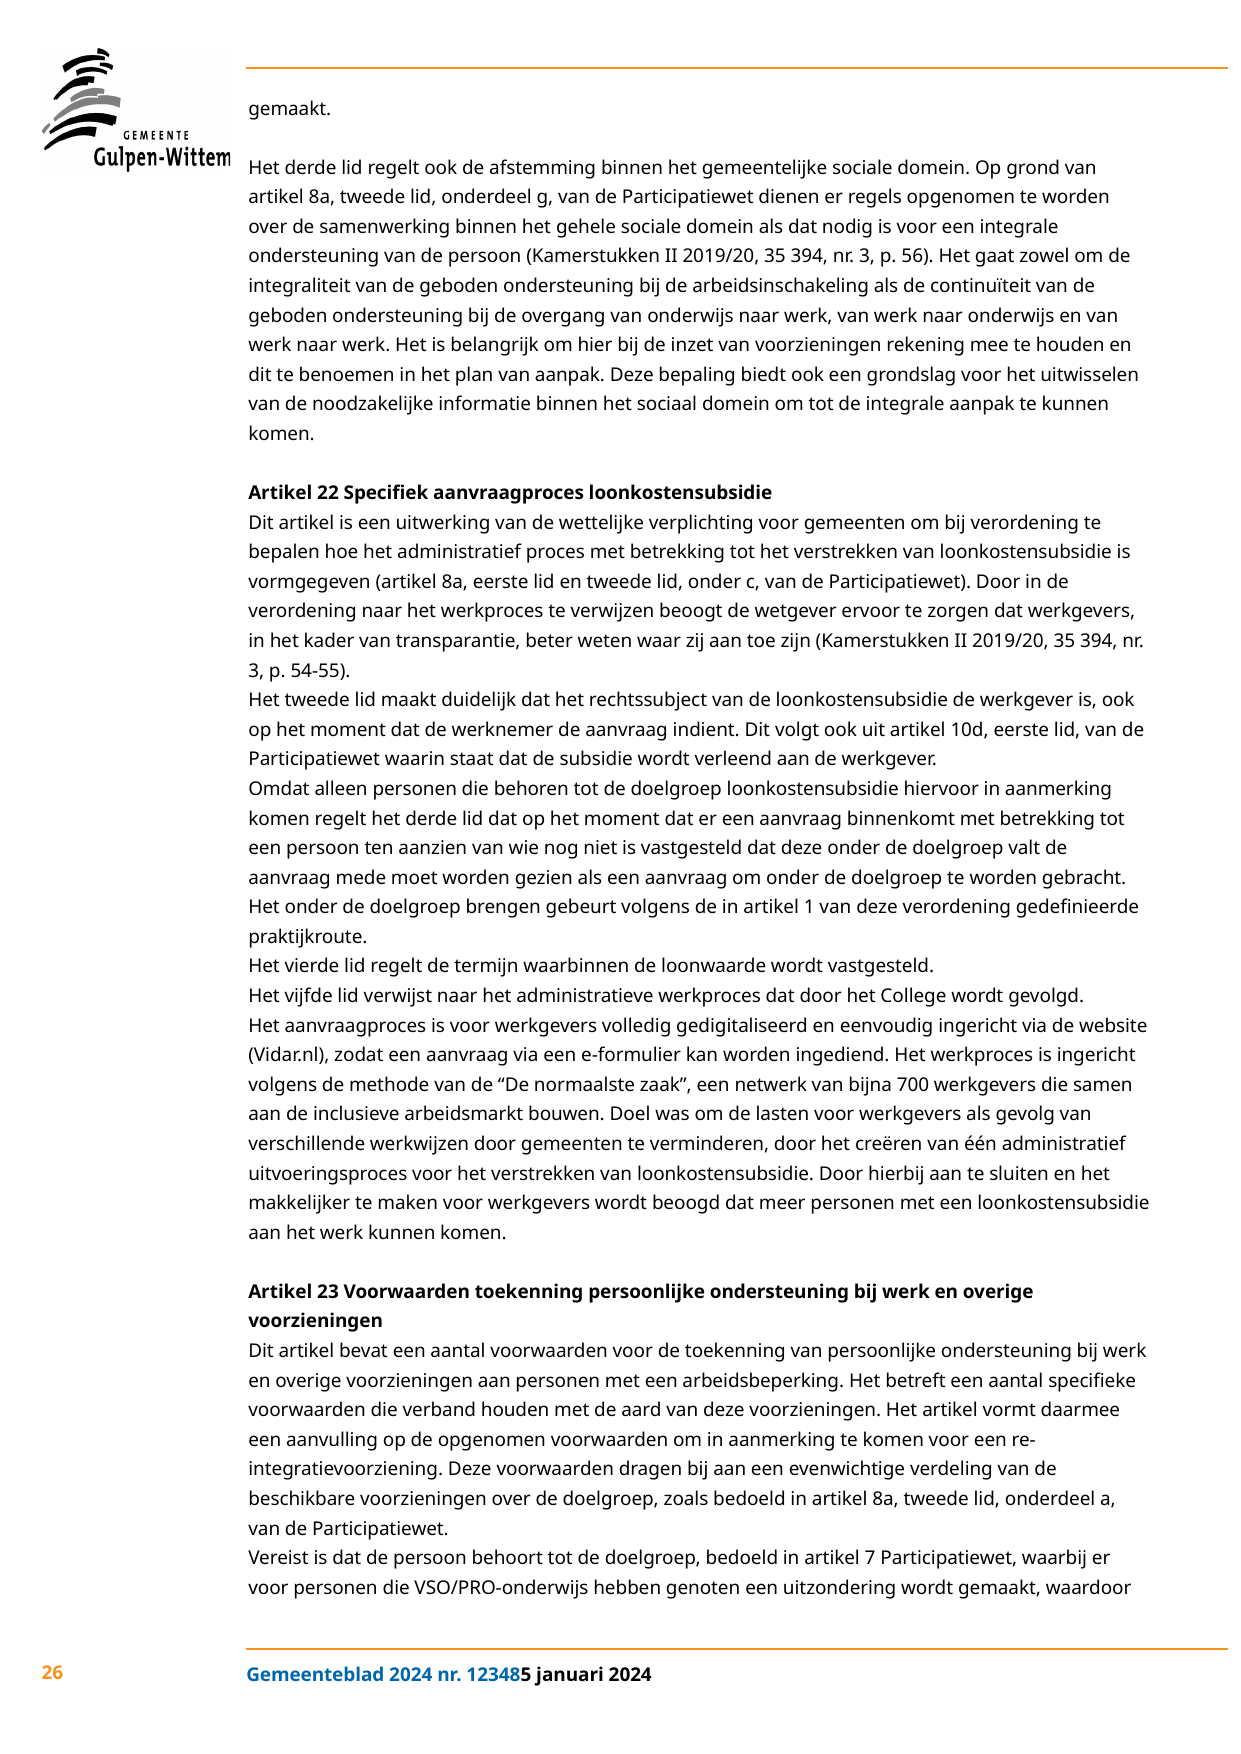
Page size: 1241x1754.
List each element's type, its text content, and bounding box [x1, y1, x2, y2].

text Het tweede lid maakt duidelijk dat het rechtssubject van de loonkostensubsidie de werkgever is, ook op het moment dat de werknemer de aanvraag indient. Dit volgt ook uit artikel 10d, eerste lid, van de Participatiewet waarin staat dat de subsidie wordt verleend aan de werkgever. [248, 686, 1152, 771]
text gemaakt. [248, 95, 1152, 121]
text Het vijfde lid verwijst naar het administratieve werkproces dat door het College wordt gevolgd. [248, 982, 1152, 1008]
text Omdat alleen personen die behoren tot de doelgroep loonkostensubsidie hiervoor in aanmerking komen regelt het derde lid dat op het moment dat er een aanvraag binnenkomt met betrekking tot een persoon ten aanzien van wie nog niet is vastgesteld dat deze onder de doelgroep valt de aanvraag mede moet worden gezien als een aanvraag om onder de doelgroep te worden gebracht. Het onder de doelgroep brengen gebeurt volgens de in artikel 1 van deze verordening gedefinieerde praktijkroute. [248, 775, 1152, 949]
text Artikel 22 Specifiek aanvraagproces loonkostensubsidie [248, 479, 1152, 505]
text Vereist is dat de persoon behoort tot de doelgroep, bedoeld in artikel 7 Participatiewet, waarbij er voor personen die VSO/PRO-onderwijs hebben genoten een uitzondering wordt gemaakt, waardoor [248, 1544, 1152, 1600]
text Het vierde lid regelt de termijn waarbinnen de loonwaarde wordt vastgesteld. [248, 953, 1152, 978]
picture [41, 47, 231, 172]
text Het derde lid regelt ook de afstemming binnen het gemeentelijke sociale domein. Op grond van artikel 8a, tweede lid, onderdeel g, van de Participatiewet dienen er regels opgenomen te worden over de samenwerking binnen het gehele sociale domein als dat nodig is voor een integrale ondersteuning van de persoon (Kamerstukken II 2019/20, 35 394, nr. 3, p. 56). Het gaat zowel om de integraliteit van de geboden ondersteuning bij de arbeidsinschakeling als de continuïteit van de geboden ondersteuning bij de overgang van onderwijs naar werk, van werk naar onderwijs en van werk naar werk. Het is belangrijk om hier bij de inzet van voorzieningen rekening mee te houden en dit te benoemen in het plan van aanpak. Deze bepaling biedt ook een grondslag voor het uitwisselen van de noodzakelijke informatie binnen het sociaal domein om tot de integrale aanpak te kunnen komen. [248, 154, 1152, 446]
text Dit artikel bevat een aantal voorwaarden voor de toekenning van persoonlijke ondersteuning bij werk en overige voorzieningen aan personen met een arbeidsbeperking. Het betreft een aantal specifieke voorwaarden die verband houden met de aard van deze voorzieningen. Het artikel vormt daarmee een aanvulling op de opgenomen voorwaarden om in aanmerking te komen voor een re-integratievoorziening. Deze voorwaarden dragen bij aan een evenwichtige verdeling van de beschikbare voorzieningen over de doelgroep, zoals bedoeld in artikel 8a, tweede lid, onderdeel a, van de Participatiewet. [248, 1337, 1152, 1541]
text Het aanvraagproces is voor werkgevers volledig gedigitaliseerd en eenvoudig ingericht via de website (Vidar.nl), zodat een aanvraag via een e-formulier kan worden ingediend. Het werkproces is ingericht volgens de methode van de “De normaalste zaak”, een netwerk van bijna 700 werkgevers die samen aan de inclusieve arbeidsmarkt bouwen. Doel was om de lasten voor werkgevers als gevolg van verschillende werkwijzen door gemeenten te verminderen, door het creëren van één administratief uitvoeringsproces voor het verstrekken van loonkostensubsidie. Door hierbij aan te sluiten en het makkelijker te maken voor werkgevers wordt beoogd dat meer personen met een loonkostensubsidie aan het werk kunnen komen. [248, 1012, 1152, 1245]
text Dit artikel is een uitwerking van de wettelijke verplichting voor gemeenten om bij verordening te bepalen hoe het administratief proces met betrekking tot het verstrekken van loonkostensubsidie is vormgegeven (artikel 8a, eerste lid en tweede lid, onder c, van de Participatiewet). Door in de verordening naar het werkproces te verwijzen beoogt de wetgever ervoor te zorgen dat werkgevers, in het kader van transparantie, beter weten waar zij aan toe zijn (Kamerstukken II 2019/20, 35 394, nr. 3, p. 54-55). [248, 509, 1152, 683]
text Artikel 23 Voorwaarden toekenning persoonlijke ondersteuning bij werk en overige voorzieningen [248, 1278, 1152, 1333]
